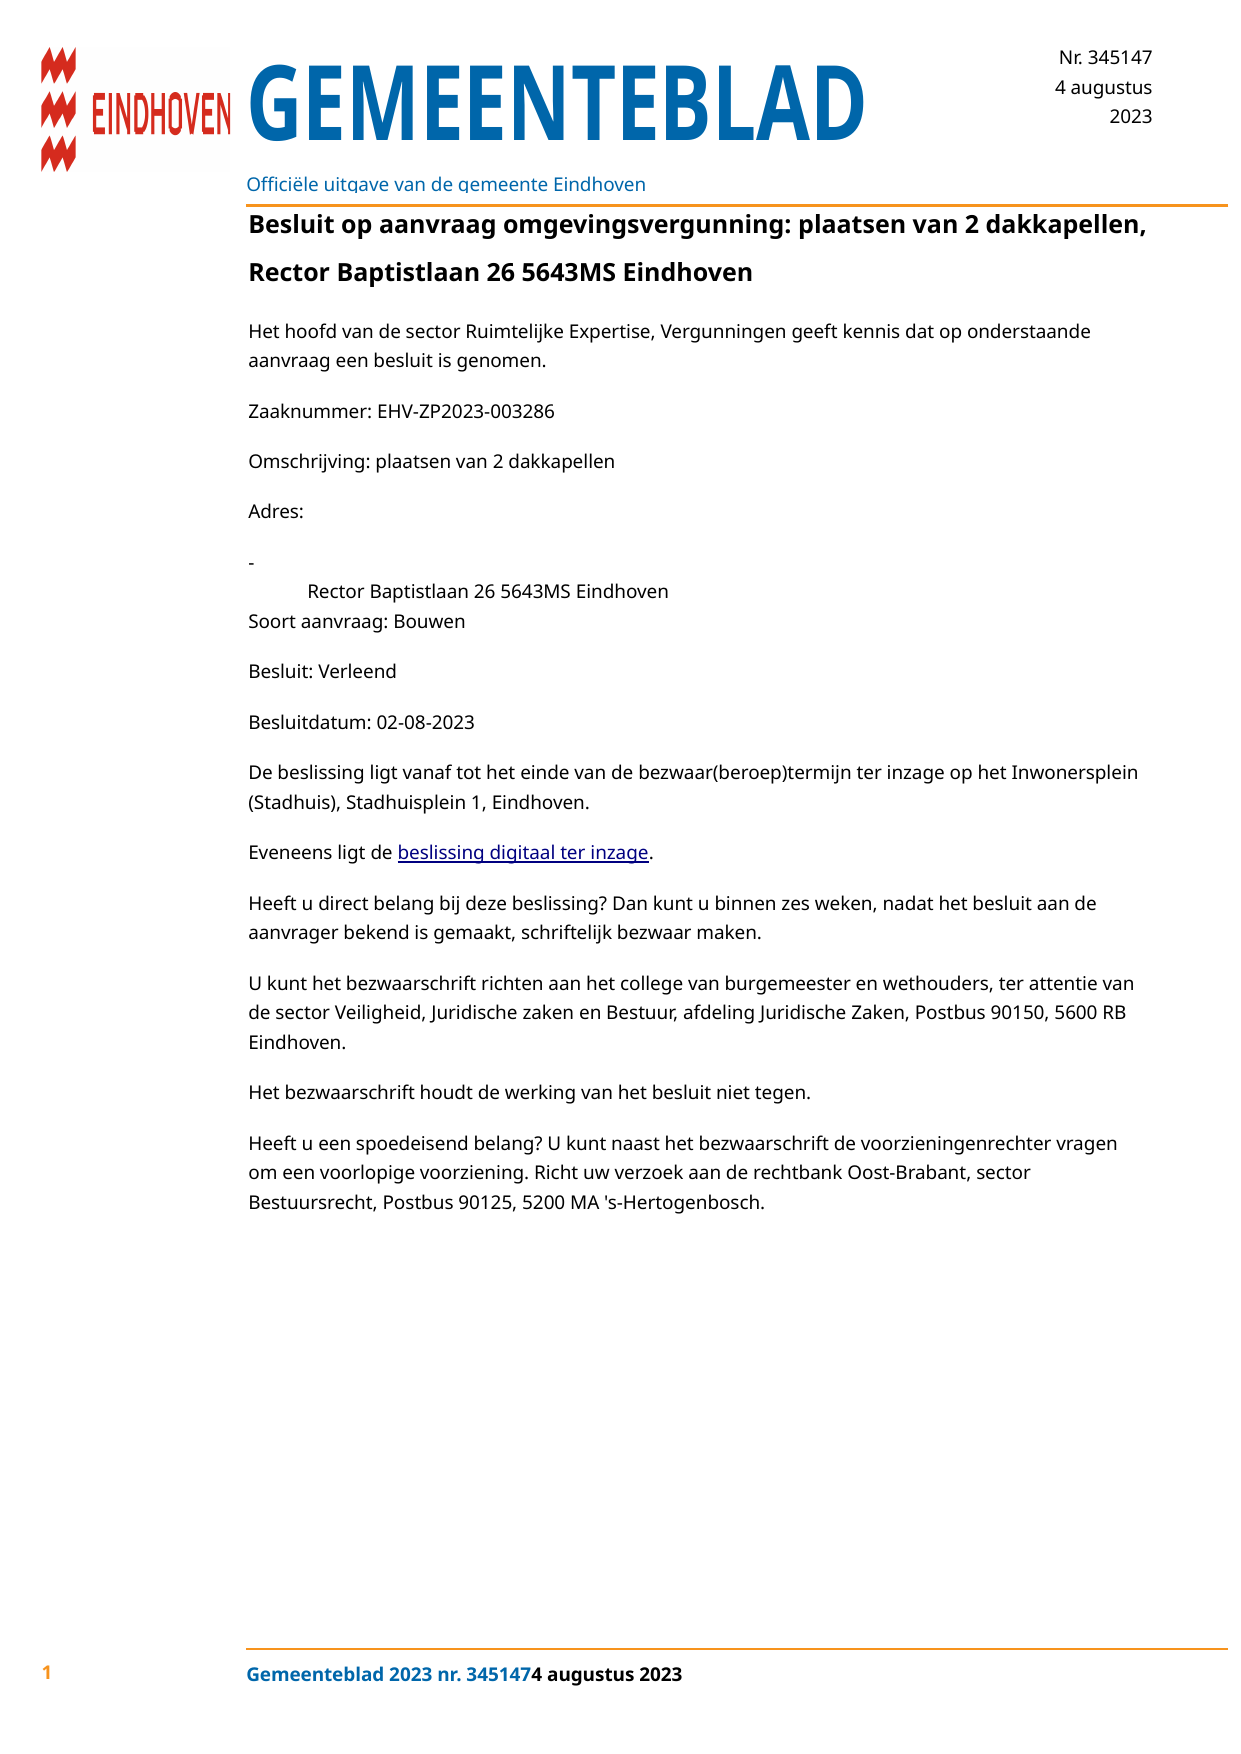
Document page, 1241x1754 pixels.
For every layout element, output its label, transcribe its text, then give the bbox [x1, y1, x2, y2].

text Heeft u een spoedeisend belang? U kunt naast het bezwaarschrift de voorzieningenrechter vragen om een voorlopige voorziening. Richt uw verzoek aan de rechtbank Oost-Brabant, sector Bestuursrecht, Postbus 90125, 5200 MA 's-Hertogenbosch. [248, 1130, 1152, 1215]
text U kunt het bezwaarschrift richten aan het college van burgemeester en wethouders, ter attentie van de sector Veiligheid, Juridische zaken en Bestuur, afdeling Juridische Zaken, Postbus 90150, 5600 RB Eindhoven. [248, 970, 1152, 1055]
text Zaaknummer: EHV-ZP2023-003286 [248, 398, 1152, 424]
text Besluitdatum: 02-08-2023 [248, 709, 1152, 735]
text Heeft u direct belang bij deze beslissing? Dan kunt u binnen zes weken, nadat het besluit aan de aanvrager bekend is gemaakt, schriftelijk bezwaar maken. [248, 890, 1152, 945]
picture [41, 47, 231, 172]
text Besluit op aanvraag omgevingsvergunning: plaatsen van 2 dakkapellen, Rector Baptistlaan 26 5643MS Eindhoven [248, 207, 1152, 288]
text Adres: [248, 499, 1152, 524]
text Soort aanvraag: Bouwen [248, 608, 1152, 634]
text De beslissing ligt vanaf tot het einde van de bezwaar(beroep)termijn ter inzage op het Inwonersplein (Stadhuis), Stadhuisplein 1, Eindhoven. [248, 759, 1152, 815]
text Besluit: Verleend [248, 659, 1152, 684]
text Het bezwaarschrift houdt de werking van het besluit niet tegen. [248, 1079, 1152, 1105]
text Omschrijving: plaatsen van 2 dakkapellen [248, 448, 1152, 474]
list Rector Baptistlaan 26 5643MS Eindhoven [248, 579, 1152, 604]
text Eveneens ligt de beslissing digitaal ter inzage. [248, 839, 1152, 865]
text Het hoofd van de sector Ruimtelijke Expertise, Vergunningen geeft kennis dat op onderstaande aanvraag een besluit is genomen. [248, 318, 1152, 373]
